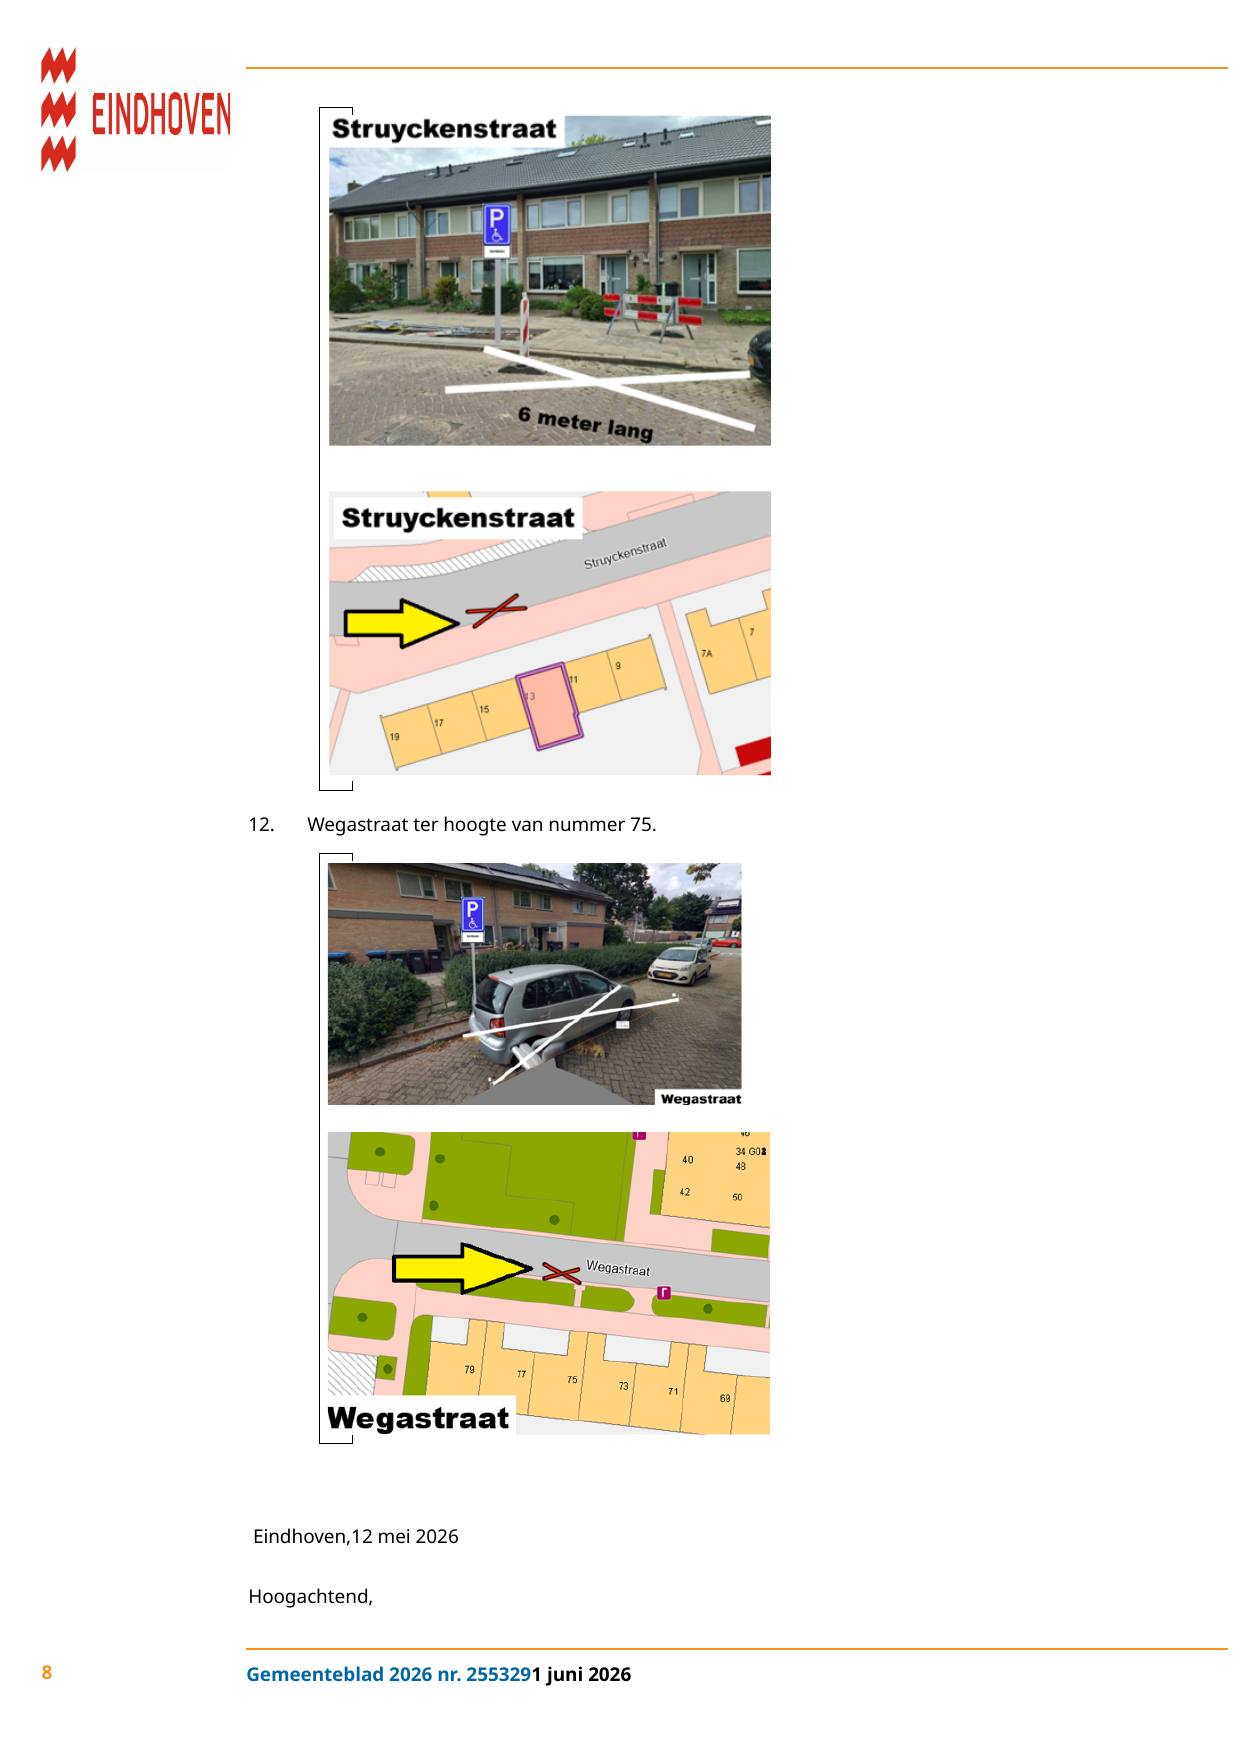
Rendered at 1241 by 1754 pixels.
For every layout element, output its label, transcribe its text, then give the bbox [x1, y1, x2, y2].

picture [327, 861, 771, 1435]
picture [327, 115, 771, 781]
picture [41, 47, 231, 172]
list Wegastraat ter hoogte van nummer 75. [248, 811, 1152, 837]
text Hoogachtend, [248, 1583, 1152, 1608]
text Eindhoven,12 mei 2026 [248, 1524, 1152, 1549]
